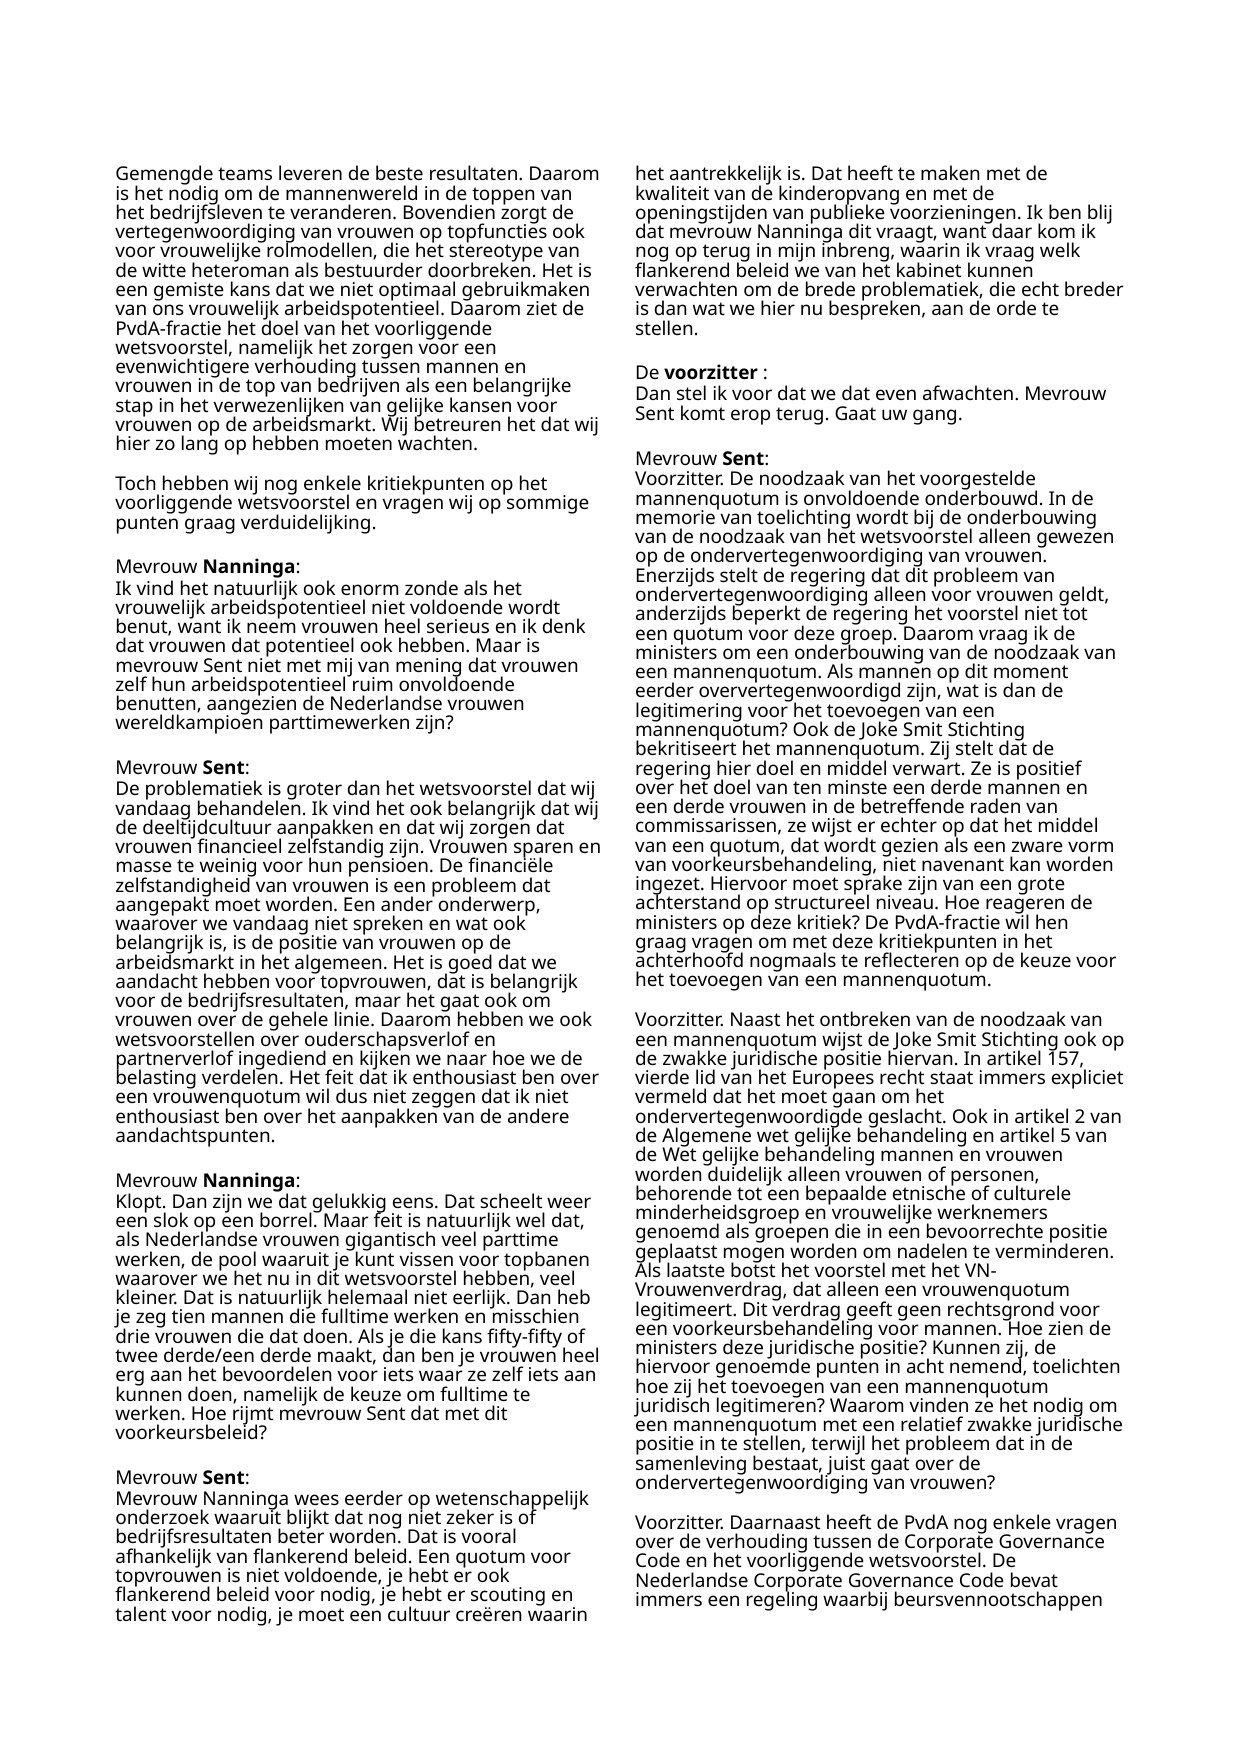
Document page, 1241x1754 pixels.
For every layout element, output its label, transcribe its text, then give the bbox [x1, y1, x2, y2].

text Voorzitter. Naast het ontbreken van de noodzaak van een mannenquotum wijst de Joke Smit Stichting ook op de zwakke juridische positie hiervan. In artikel 157, vierde lid van het Europees recht staat immers expliciet vermeld dat het moet gaan om het ondervertegenwoordigde geslacht. Ook in artikel 2 van de Algemene wet gelijke behandeling en artikel 5 van de Wet gelijke behandeling mannen en vrouwen worden duidelijk alleen vrouwen of personen, behorende tot een bepaalde etnische of culturele minderheidsgroep en vrouwelijke werknemers genoemd als groepen die in een bevoorrechte positie geplaatst mogen worden om nadelen te verminderen. Als laatste botst het voorstel met het VN-Vrouwenverdrag, dat alleen een vrouwenquotum legitimeert. Dit verdrag geeft geen rechtsgrond voor een voorkeursbehandeling voor mannen. Hoe zien de ministers deze juridische positie? Kunnen zij, de hiervoor genoemde punten in acht nemend, toelichten hoe zij het toevoegen van een mannenquotum juridisch legitimeren? Waarom vinden ze het nodig om een mannenquotum met een relatief zwakke juridische positie in te stellen, terwijl het probleem dat in de samenleving bestaat, juist gaat over de ondervertegenwoordiging van vrouwen? [635, 1011, 1125, 1493]
text het aantrekkelijk is. Dat heeft te maken met de kwaliteit van de kinderopvang en met de openingstijden van publieke voorzieningen. Ik ben blij dat mevrouw Nanninga dit vraagt, want daar kom ik nog op terug in mijn inbreng, waarin ik vraag welk flankerend beleid we van het kabinet kunnen verwachten om de brede problematiek, die echt breder is dan wat we hier nu bespreken, aan de orde te stellen. [635, 165, 1125, 339]
text Mevrouw Sent: [115, 1464, 605, 1490]
text Mevrouw Sent: [635, 445, 1125, 470]
text Voorzitter. De noodzaak van het voorgestelde mannenquotum is onvoldoende onderbouwd. In de memorie van toelichting wordt bij de onderbouwing van de noodzaak van het wetsvoorstel alleen gewezen op de ondervertegenwoordiging van vrouwen. Enerzijds stelt de regering dat dit probleem van ondervertegenwoordiging alleen voor vrouwen geldt, anderzijds beperkt de regering het voorstel niet tot een quotum voor deze groep. Daarom vraag ik de ministers om een onderbouwing van de noodzaak van een mannenquotum. Als mannen op dit moment eerder oververtegenwoordigd zijn, wat is dan de legitimering voor het toevoegen van een mannenquotum? Ook de Joke Smit Stichting bekritiseert het mannenquotum. Zij stelt dat de regering hier doel en middel verwart. Ze is positief over het doel van ten minste een derde mannen en een derde vrouwen in de betreffende raden van commissarissen, ze wijst er echter op dat het middel van een quotum, dat wordt gezien als een zware vorm van voorkeursbehandeling, niet navenant kan worden ingezet. Hiervoor moet sprake zijn van een grote achterstand op structureel niveau. Hoe reageren de ministers op deze kritiek? De PvdA-fractie wil hen graag vragen om met deze kritiekpunten in het achterhoofd nogmaals te reflecteren op de keuze voor het toevoegen van een mannenquotum. [635, 470, 1125, 991]
text Dan stel ik voor dat we dat even afwachten. Mevrouw Sent komt erop terug. Gaat uw gang. [635, 385, 1125, 424]
text Mevrouw Sent: [115, 754, 605, 780]
text Voorzitter. Daarnaast heeft de PvdA nog enkele vragen over de verhouding tussen de Corporate Governance Code en het voorliggende wetsvoorstel. De Nederlandse Corporate Governance Code bevat immers een regeling waarbij beursvennootschappen [635, 1514, 1125, 1610]
text Ik vind het natuurlijk ook enorm zonde als het vrouwelijk arbeidspotentieel niet voldoende wordt benut, want ik neem vrouwen heel serieus en ik denk dat vrouwen dat potentieel ook hebben. Maar is mevrouw Sent niet met mij van mening dat vrouwen zelf hun arbeidspotentieel ruim onvoldoende benutten, aangezien de Nederlandse vrouwen wereldkampioen parttimewerken zijn? [115, 579, 605, 734]
text Mevrouw Nanninga: [115, 554, 605, 579]
text Mevrouw Nanninga wees eerder op wetenschappelijk onderzoek waaruit blijkt dat nog niet zeker is of bedrijfsresultaten beter worden. Dat is vooral afhankelijk van flankerend beleid. Een quotum voor topvrouwen is niet voldoende, je hebt er ook flankerend beleid voor nodig, je hebt er scouting en talent voor nodig, je moet een cultuur creëren waarin [115, 1490, 605, 1625]
text Klopt. Dan zijn we dat gelukkig eens. Dat scheelt weer een slok op een borrel. Maar feit is natuurlijk wel dat, als Nederlandse vrouwen gigantisch veel parttime werken, de pool waaruit je kunt vissen voor topbanen waarover we het nu in dit wetsvoorstel hebben, veel kleiner. Dat is natuurlijk helemaal niet eerlijk. Dan heb je zeg tien mannen die fulltime werken en misschien drie vrouwen die dat doen. Als je die kans fifty-fifty of twee derde/een derde maakt, dan ben je vrouwen heel erg aan het bevoordelen voor iets waar ze zelf iets aan kunnen doen, namelijk de keuze om fulltime te werken. Hoe rijmt mevrouw Sent dat met dit voorkeursbeleid? [115, 1193, 605, 1443]
text De problematiek is groter dan het wetsvoorstel dat wij vandaag behandelen. Ik vind het ook belangrijk dat wij de deeltijdcultuur aanpakken en dat wij zorgen dat vrouwen financieel zelfstandig zijn. Vrouwen sparen en masse te weinig voor hun pensioen. De financiële zelfstandigheid van vrouwen is een probleem dat aangepakt moet worden. Een ander onderwerp, waarover we vandaag niet spreken en wat ook belangrijk is, is de positie van vrouwen op de arbeidsmarkt in het algemeen. Het is goed dat we aandacht hebben voor topvrouwen, dat is belangrijk voor de bedrijfsresultaten, maar het gaat ook om vrouwen over de gehele linie. Daarom hebben we ook wetsvoorstellen over ouderschapsverlof en partnerverlof ingediend en kijken we naar hoe we de belasting verdelen. Het feit dat ik enthousiast ben over een vrouwenquotum wil dus niet zeggen dat ik niet enthousiast ben over het aanpakken van de andere aandachtspunten. [115, 780, 605, 1146]
text De voorzitter : [635, 359, 1125, 385]
text Mevrouw Nanninga: [115, 1167, 605, 1193]
text Toch hebben wij nog enkele kritiekpunten op het voorliggende wetsvoorstel en vragen wij op sommige punten graag verduidelijking. [115, 475, 605, 533]
text Gemengde teams leveren de beste resultaten. Daarom is het nodig om de mannenwereld in de toppen van het bedrijfsleven te veranderen. Bovendien zorgt de vertegenwoordiging van vrouwen op topfuncties ook voor vrouwelijke rolmodellen, die het stereotype van de witte heteroman als bestuurder doorbreken. Het is een gemiste kans dat we niet optimaal gebruikmaken van ons vrouwelijk arbeidspotentieel. Daarom ziet de PvdA-fractie het doel van het voorliggende wetsvoorstel, namelijk het zorgen voor een evenwichtigere verhouding tussen mannen en vrouwen in de top van bedrijven als een belangrijke stap in het verwezenlijken van gelijke kansen voor vrouwen op de arbeidsmarkt. Wij betreuren het dat wij hier zo lang op hebben moeten wachten. [115, 165, 605, 454]
